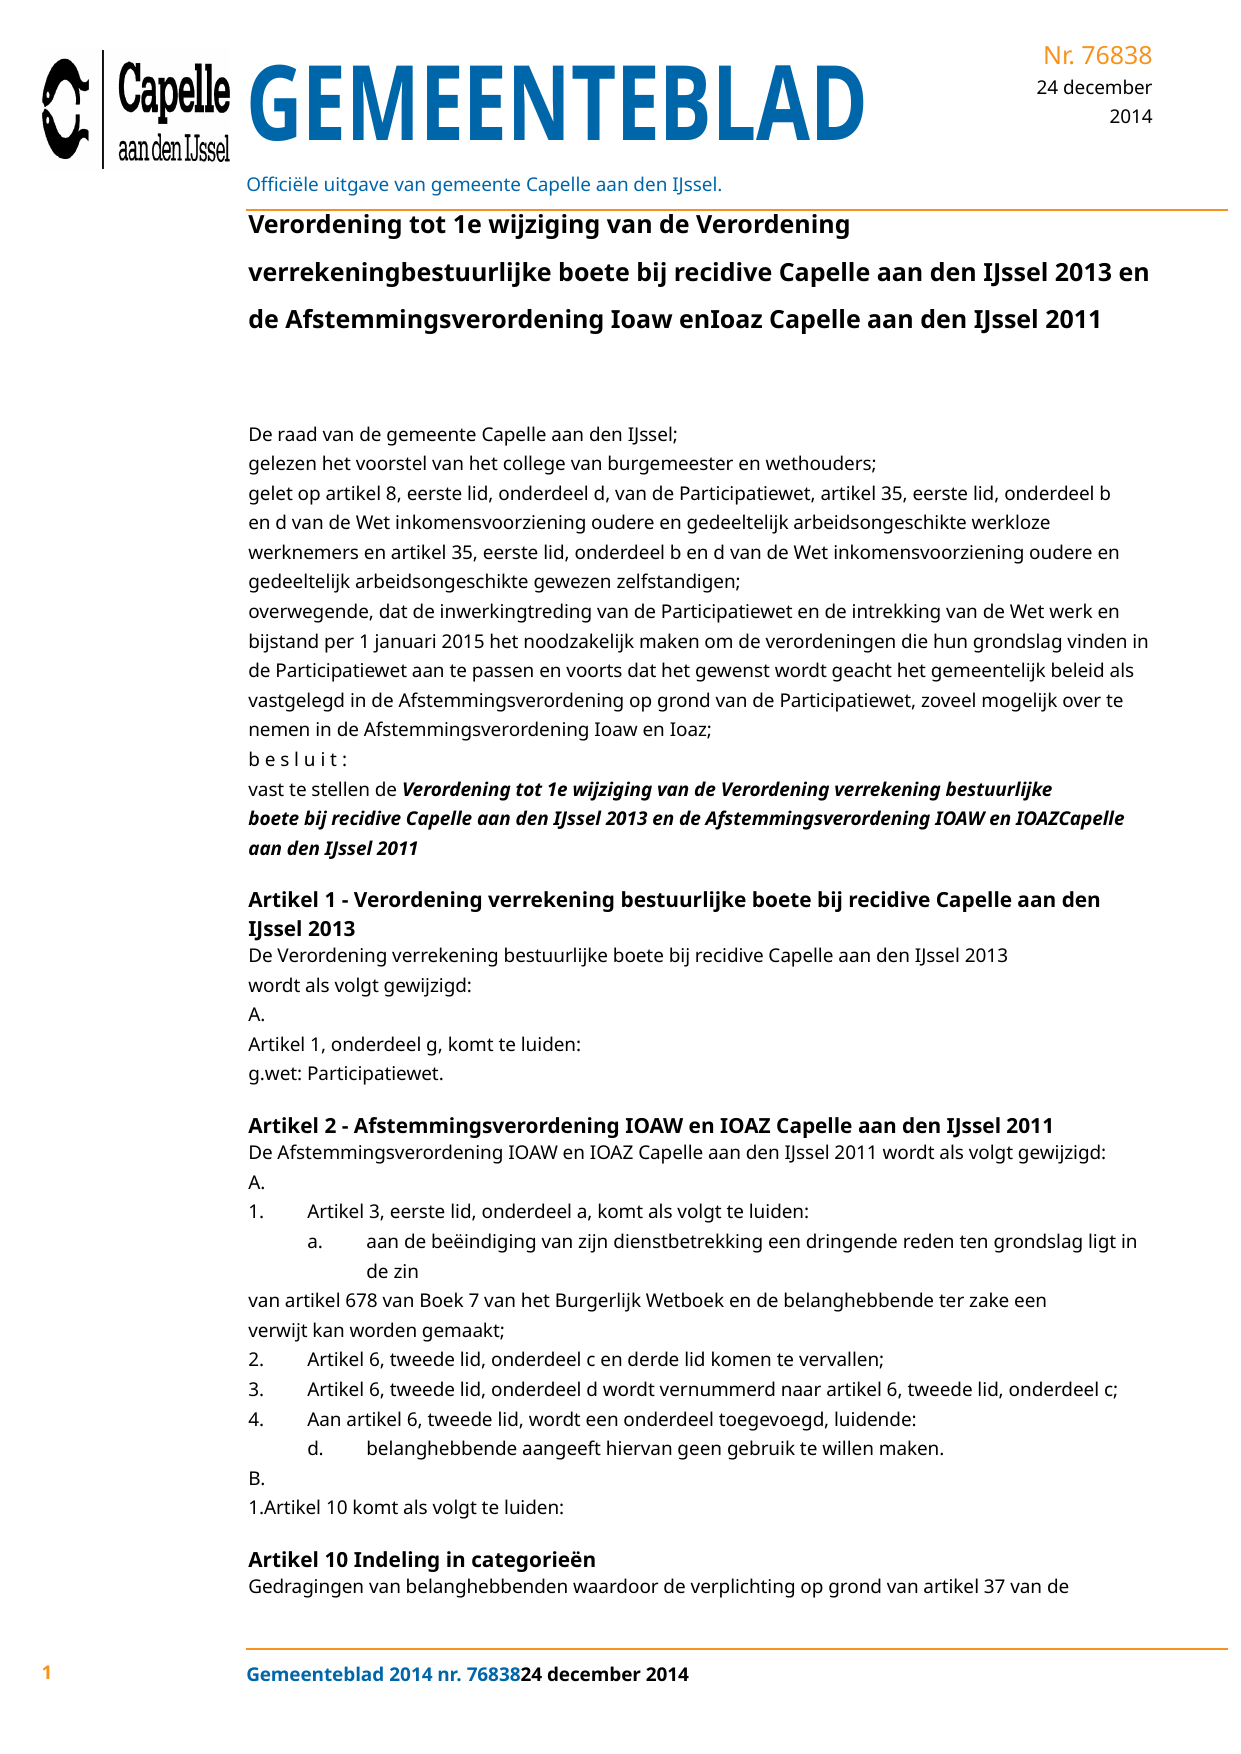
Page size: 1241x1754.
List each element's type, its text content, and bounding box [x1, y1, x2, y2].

text De Verordening verrekening bestuurlijke boete bij recidive Capelle aan den IJssel 2013 [248, 942, 1152, 968]
text Artikel 10 Indeling in categorieën [248, 1545, 1152, 1573]
text Artikel 2 - Afstemmingsverordening IOAW en IOAZ Capelle aan den IJssel 2011 [248, 1111, 1152, 1139]
text gelet op artikel 8, eerste lid, onderdeel d, van de Participatiewet, artikel 35, eerste lid, onderdeel b [248, 480, 1152, 506]
text g.wet: Participatiewet. [248, 1061, 1152, 1086]
list Aan artikel 6, tweede lid, wordt een onderdeel toegevoegd, luidende: [248, 1406, 1152, 1431]
text de Participatiewet aan te passen en voorts dat het gewenst wordt geacht het gemeentelijk beleid als [248, 657, 1152, 683]
text Gedragingen van belanghebbenden waardoor de verplichting op grond van artikel 37 van de [248, 1573, 1152, 1599]
text A. [248, 1169, 1152, 1195]
text gedeeltelijk arbeidsongeschikte gewezen zelfstandigen; [248, 569, 1152, 594]
text Verordening tot 1e wijziging van de Verordening verrekeningbestuurlijke boete bij recidive Capelle aan den IJssel 2013 en de Afstemmingsverordening Ioaw enIoaz Capelle aan den IJssel 2011 [248, 211, 1152, 336]
text 1.Artikel 10 komt als volgt te luiden: [248, 1494, 1152, 1520]
text werknemers en artikel 35, eerste lid, onderdeel b en d van de Wet inkomensvoorziening oudere en [248, 539, 1152, 565]
list belanghebbende aangeeft hiervan geen gebruik te willen maken. [307, 1435, 1152, 1461]
list Artikel 6, tweede lid, onderdeel d wordt vernummerd naar artikel 6, tweede lid, onderdeel c; [248, 1376, 1152, 1402]
text De Afstemmingsverordening IOAW en IOAZ Capelle aan den IJssel 2011 wordt als volgt gewijzigd: [248, 1139, 1152, 1165]
text en d van de Wet inkomensvoorziening oudere en gedeeltelijk arbeidsongeschikte werkloze [248, 509, 1152, 535]
text vastgelegd in de Afstemmingsverordening op grond van de Participatiewet, zoveel mogelijk over te [248, 687, 1152, 713]
text b e s l u i t : [248, 746, 1152, 772]
list Artikel 6, tweede lid, onderdeel c en derde lid komen te vervallen; [248, 1347, 1152, 1372]
text boete bij recidive Capelle aan den IJssel 2013 en de Afstemmingsverordening IOAW en IOAZCapelle aan den IJssel 2011 [248, 805, 1152, 861]
text van artikel 678 van Boek 7 van het Burgerlijk Wetboek en de belanghebbende ter zake een [248, 1287, 1152, 1313]
text Artikel 1, onderdeel g, komt te luiden: [248, 1031, 1152, 1057]
list Artikel 3, eerste lid, onderdeel a, komt als volgt te luiden: [248, 1199, 1152, 1224]
picture [41, 47, 231, 172]
text gelezen het voorstel van het college van burgemeester en wethouders; [248, 450, 1152, 476]
text verwijt kan worden gemaakt; [248, 1317, 1152, 1343]
text Artikel 1 - Verordening verrekening bestuurlijke boete bij recidive Capelle aan den IJssel 2013 [248, 885, 1152, 942]
text B. [248, 1465, 1152, 1491]
text A. [248, 1001, 1152, 1027]
text vast te stellen de Verordening tot 1e wijziging van de Verordening verrekening bestuurlijke [248, 776, 1152, 802]
list aan de beëindiging van zijn dienstbetrekking een dringende reden ten grondslag ligt in de zin [307, 1228, 1152, 1283]
text bijstand per 1 januari 2015 het noodzakelijk maken om de verordeningen die hun grondslag vinden in [248, 628, 1152, 654]
text wordt als volgt gewijzigd: [248, 972, 1152, 998]
text De raad van de gemeente Capelle aan den IJssel; [248, 421, 1152, 447]
text nemen in de Afstemmingsverordening Ioaw en Ioaz; [248, 717, 1152, 742]
text overwegende, dat de inwerkingtreding van de Participatiewet en de intrekking van de Wet werk en [248, 598, 1152, 624]
